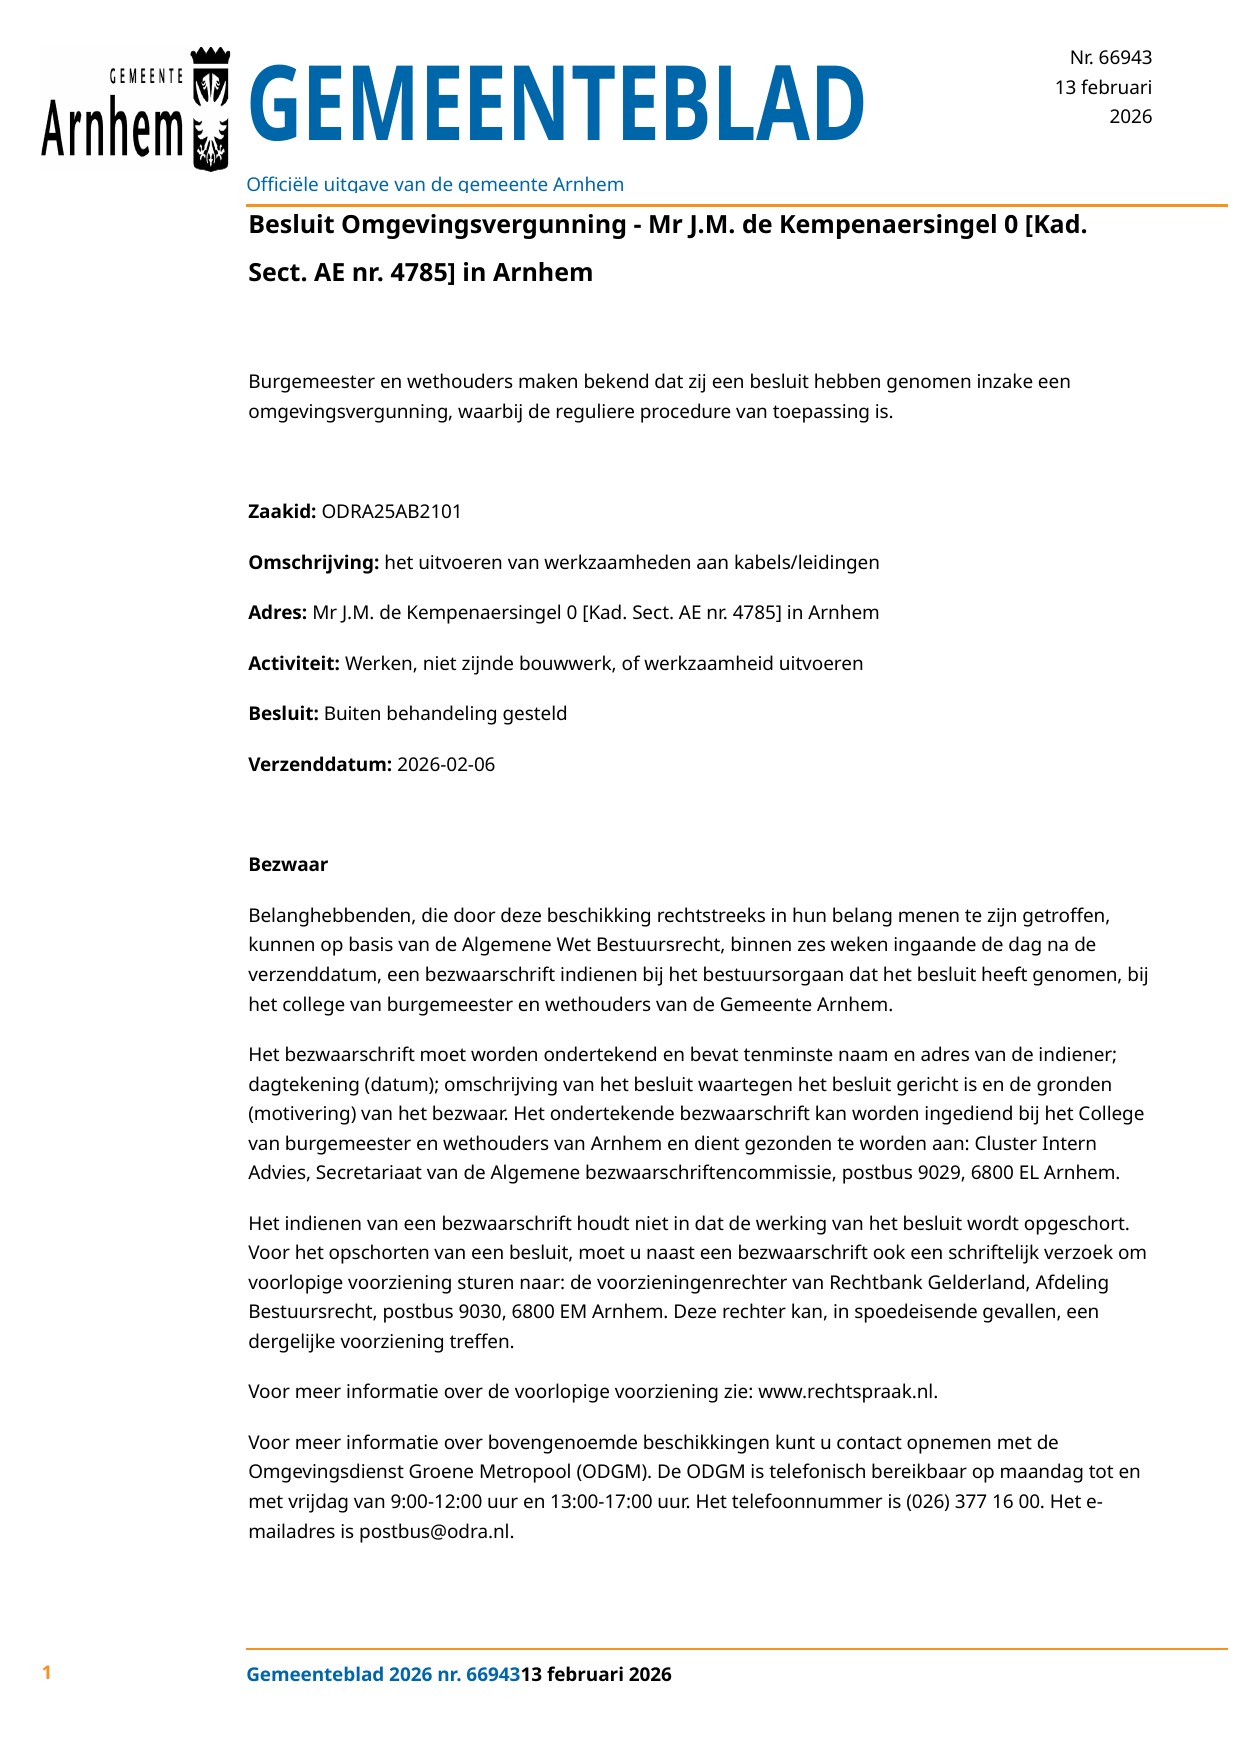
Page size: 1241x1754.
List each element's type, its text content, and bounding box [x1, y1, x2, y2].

text Activiteit: Werken, niet zijnde bouwwerk, of werkzaamheid uitvoeren [248, 650, 1152, 676]
text Het bezwaarschrift moet worden ondertekend en bevat tenminste naam en adres van de indiener; dagtekening (datum); omschrijving van het besluit waartegen het besluit gericht is en de gronden (motivering) van het bezwaar. Het ondertekende bezwaarschrift kan worden ingediend bij het College van burgemeester en wethouders van Arnhem en dient gezonden te worden aan: Cluster Intern Advies, Secretariaat van de Algemene bezwaarschriftencommissie, postbus 9029, 6800 EL Arnhem. [248, 1041, 1152, 1185]
text Besluit: Buiten behandeling gesteld [248, 700, 1152, 726]
text Adres: Mr J.M. de Kempenaersingel 0 [Kad. Sect. AE nr. 4785] in Arnhem [248, 599, 1152, 625]
text Bezwaar [248, 852, 1152, 877]
text Zaakid: ODRA25AB2101 [248, 499, 1152, 524]
picture [41, 47, 231, 172]
text Burgemeester en wethouders maken bekend dat zij een besluit hebben genomen inzake een omgevingsvergunning, waarbij de reguliere procedure van toepassing is. [248, 368, 1152, 424]
text Besluit Omgevingsvergunning - Mr J.M. de Kempenaersingel 0 [Kad. Sect. AE nr. 4785] in Arnhem [248, 207, 1152, 288]
text Voor meer informatie over bovengenoemde beschikkingen kunt u contact opnemen met de Omgevingsdienst Groene Metropool (ODGM). De ODGM is telefonisch bereikbaar op maandag tot en met vrijdag van 9:00-12:00 uur en 13:00-17:00 uur. Het telefoonnummer is (026) 377 16 00. Het e-mailadres is postbus@odra.nl. [248, 1429, 1152, 1544]
text Verzenddatum: 2026-02-06 [248, 751, 1152, 777]
text Voor meer informatie over de voorlopige voorziening zie: www.rechtspraak.nl. [248, 1379, 1152, 1404]
text Belanghebbenden, die door deze beschikking rechtstreeks in hun belang menen te zijn getroffen, kunnen op basis van de Algemene Wet Bestuursrecht, binnen zes weken ingaande de dag na de verzenddatum, een bezwaarschrift indienen bij het bestuursorgaan dat het besluit heeft genomen, bij het college van burgemeester en wethouders van de Gemeente Arnhem. [248, 902, 1152, 1017]
text Omschrijving: het uitvoeren van werkzaamheden aan kabels/leidingen [248, 549, 1152, 575]
text Het indienen van een bezwaarschrift houdt niet in dat de werking van het besluit wordt opgeschort. Voor het opschorten van een besluit, moet u naast een bezwaarschrift ook een schriftelijk verzoek om voorlopige voorziening sturen naar: de voorzieningenrechter van Rechtbank Gelderland, Afdeling Bestuursrecht, postbus 9030, 6800 EM Arnhem. Deze rechter kan, in spoedeisende gevallen, een dergelijke voorziening treffen. [248, 1210, 1152, 1354]
